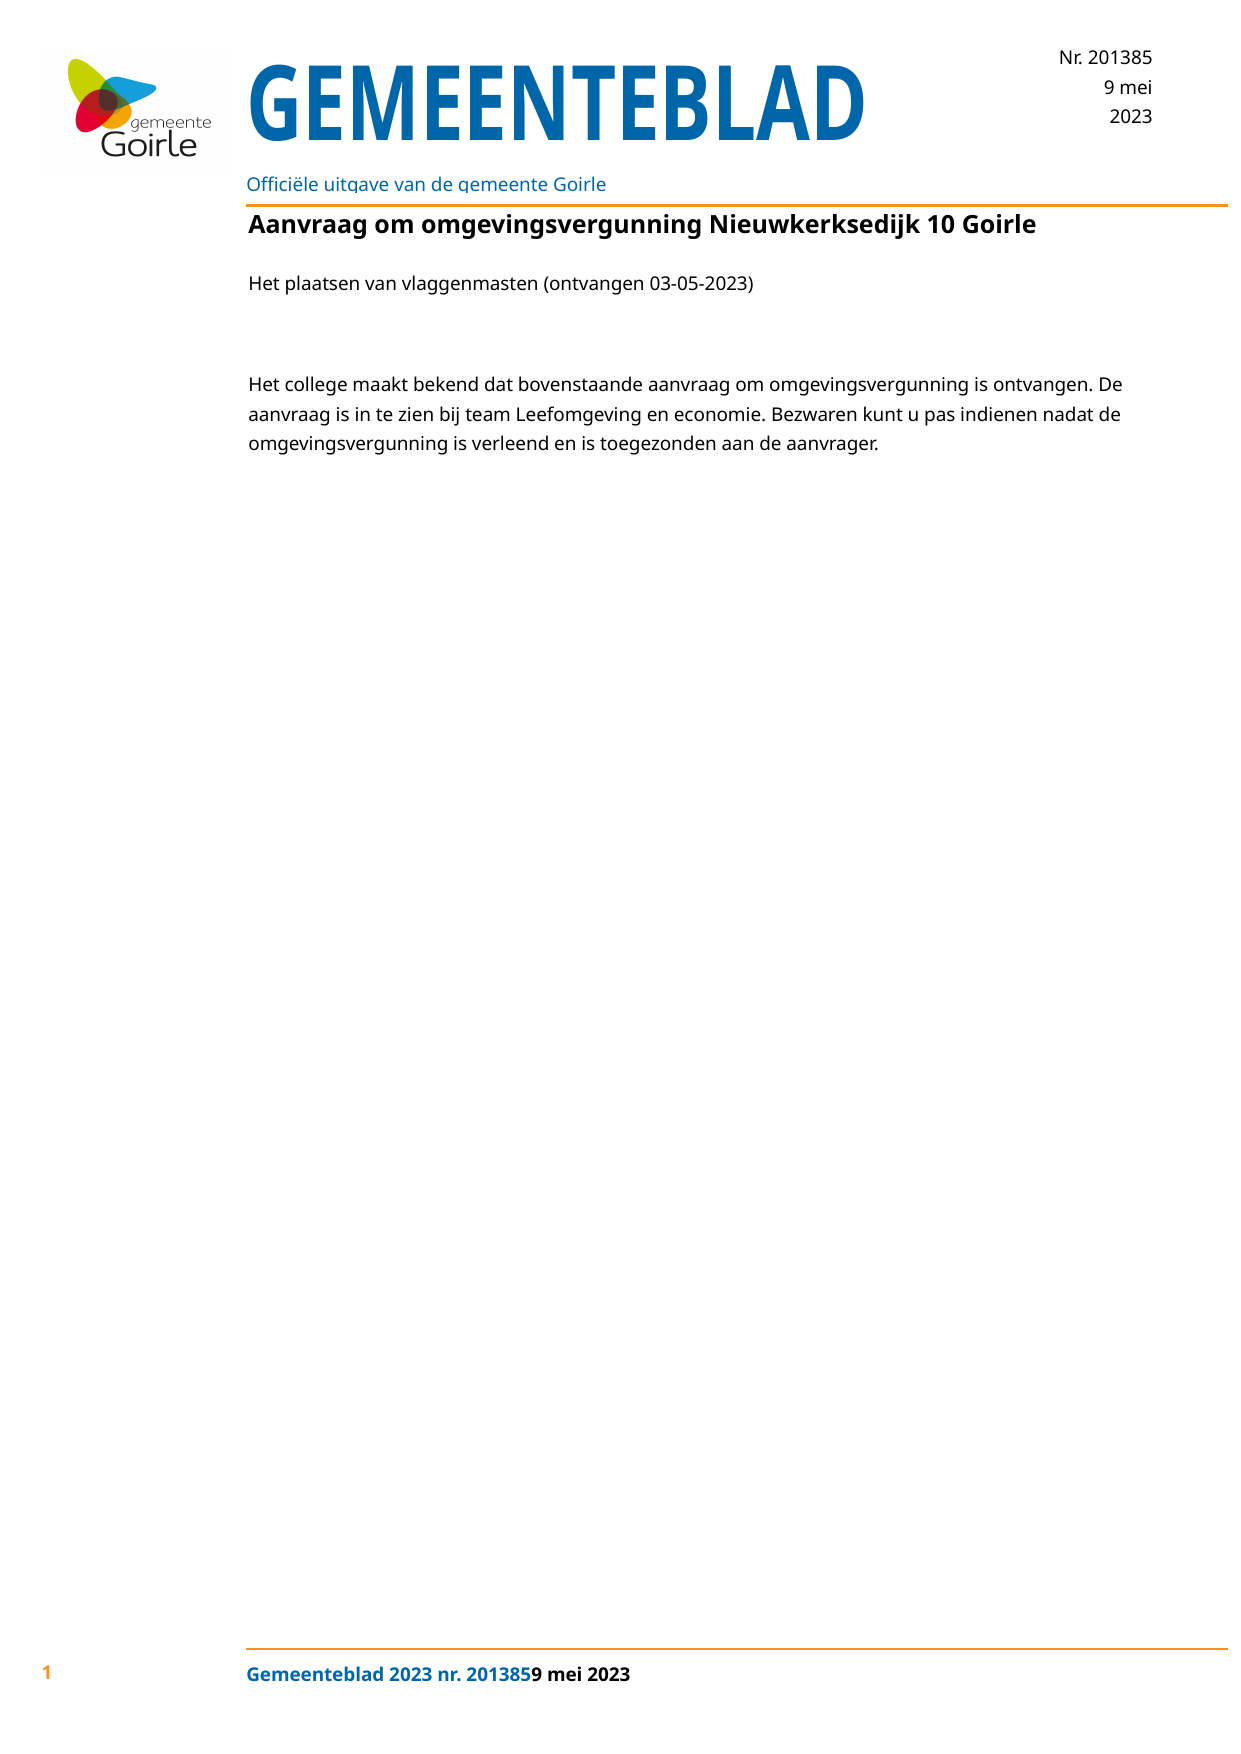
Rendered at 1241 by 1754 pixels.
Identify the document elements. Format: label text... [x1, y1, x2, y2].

text Het college maakt bekend dat bovenstaande aanvraag om omgevingsvergunning is ontvangen. De aanvraag is in te zien bij team Leefomgeving en economie. Bezwaren kunt u pas indienen nadat de omgevingsvergunning is verleend en is toegezonden aan de aanvrager. [248, 371, 1152, 456]
text Aanvraag om omgevingsvergunning Nieuwkerksedijk 10 Goirle [248, 207, 1152, 241]
text Het plaatsen van vlaggenmasten (ontvangen 03-05-2023) [248, 270, 1152, 296]
picture [41, 47, 231, 172]
